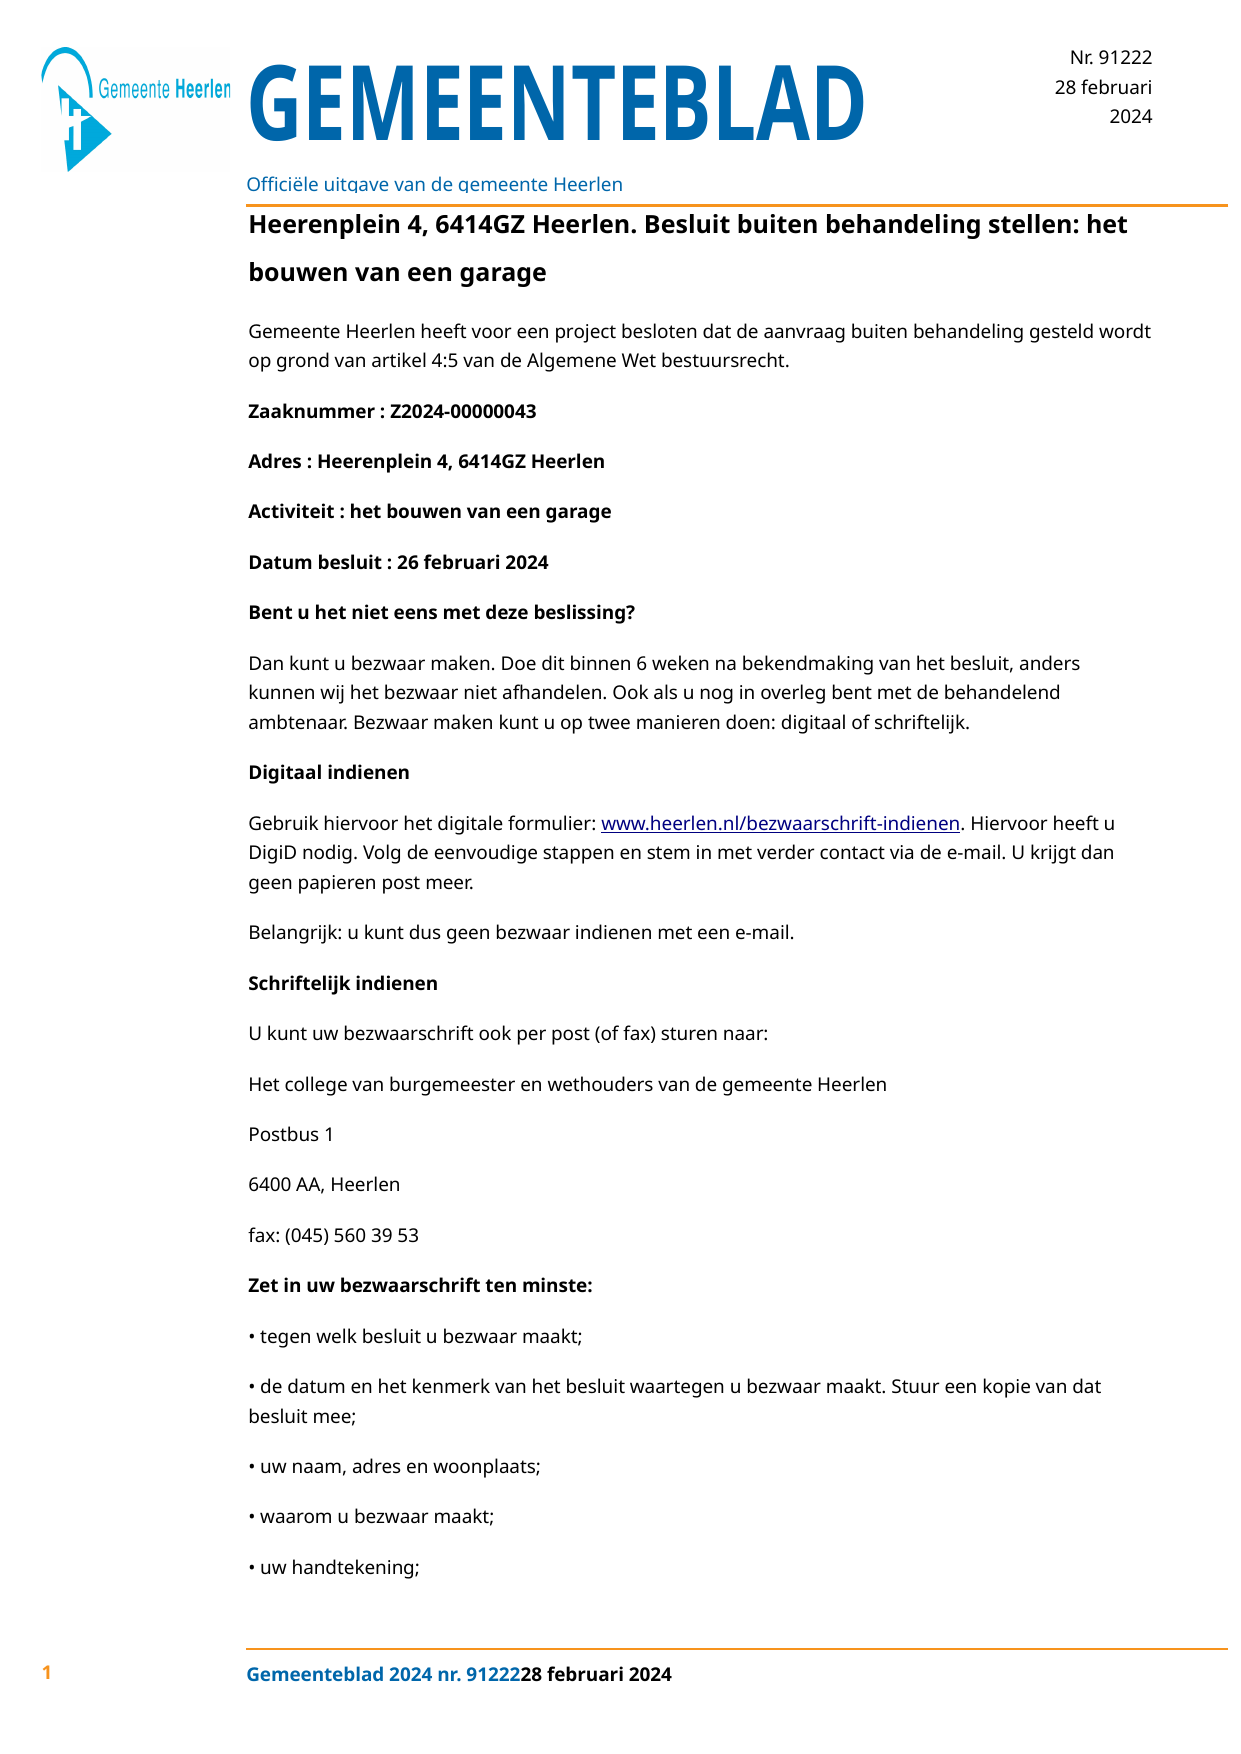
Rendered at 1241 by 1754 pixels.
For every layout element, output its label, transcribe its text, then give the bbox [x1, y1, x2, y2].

text Gemeente Heerlen heeft voor een project besloten dat de aanvraag buiten behandeling gesteld wordt op grond van artikel 4:5 van de Algemene Wet bestuursrecht. [248, 318, 1152, 373]
text Adres : Heerenplein 4, 6414GZ Heerlen [248, 448, 1152, 474]
text Dan kunt u bezwaar maken. Doe dit binnen 6 weken na bekendmaking van het besluit, anders kunnen wij het bezwaar niet afhandelen. Ook als u nog in overleg bent met de behandelend ambtenaar. Bezwaar maken kunt u op twee manieren doen: digitaal of schriftelijk. [248, 650, 1152, 735]
text Zet in uw bezwaarschrift ten minste: [248, 1272, 1152, 1298]
text 6400 AA, Heerlen [248, 1172, 1152, 1197]
picture [41, 47, 59, 70]
text Datum besluit : 26 februari 2024 [248, 549, 1152, 575]
text Bent u het niet eens met deze beslissing? [248, 599, 1152, 625]
text • uw naam, adres en woonplaats; [248, 1453, 1152, 1479]
text Postbus 1 [248, 1121, 1152, 1147]
text Activiteit : het bouwen van een garage [248, 499, 1152, 524]
picture [41, 47, 231, 172]
text • de datum en het kenmerk van het besluit waartegen u bezwaar maakt. Stuur een kopie van dat besluit mee; [248, 1373, 1152, 1429]
text Heerenplein 4, 6414GZ Heerlen. Besluit buiten behandeling stellen: het bouwen van een garage [248, 207, 1152, 288]
text Het college van burgemeester en wethouders van de gemeente Heerlen [248, 1071, 1152, 1097]
text • tegen welk besluit u bezwaar maakt; [248, 1323, 1152, 1349]
text Belangrijk: u kunt dus geen bezwaar indienen met een e-mail. [248, 919, 1152, 945]
text Digitaal indienen [248, 759, 1152, 785]
text Zaaknummer : Z2024-00000043 [248, 398, 1152, 424]
text U kunt uw bezwaarschrift ook per post (of fax) sturen naar: [248, 1020, 1152, 1046]
text • waarom u bezwaar maakt; [248, 1504, 1152, 1529]
text fax: (045) 560 39 53 [248, 1222, 1152, 1248]
text Schriftelijk indienen [248, 970, 1152, 996]
text Gebruik hiervoor het digitale formulier: www.heerlen.nl/bezwaarschrift-indienen. Hiervoor heeft u DigiD nodig. Volg de eenvoudige stappen en stem in met verder contact via de e-mail. U krijgt dan geen papieren post meer. [248, 810, 1152, 895]
text • uw handtekening; [248, 1554, 1152, 1580]
